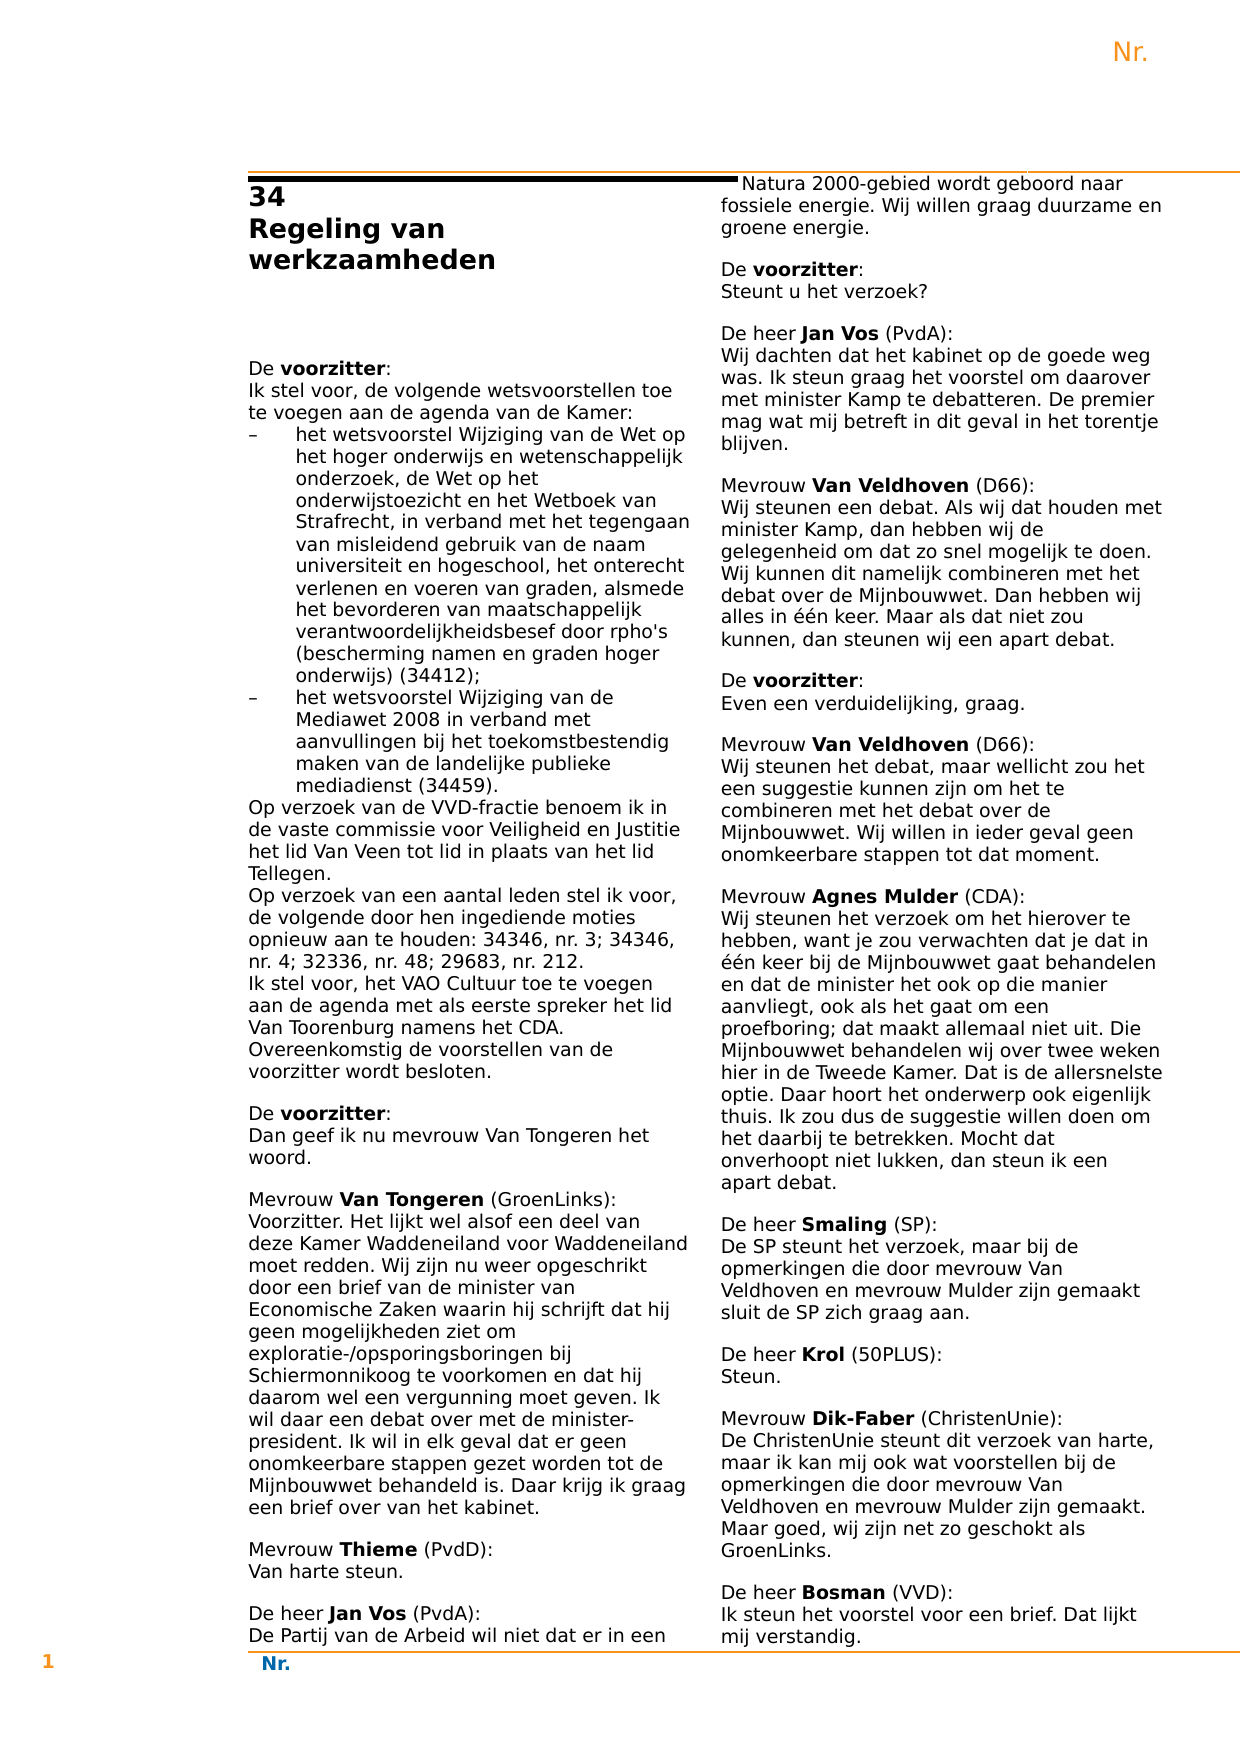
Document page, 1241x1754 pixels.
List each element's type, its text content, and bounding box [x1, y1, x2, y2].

text Mevrouw Thieme (PvdD): [248, 1538, 691, 1561]
text Wij dachten dat het kabinet op de goede weg was. Ik steun graag het voorstel om daarover met minister Kamp te debatteren. De premier mag wat mij betreft in dit geval in het torentje blijven. [721, 345, 1163, 454]
list het wetsvoorstel Wijziging van de Mediawet 2008 in verband met aanvullingen bij het toekomstbestendig maken van de landelijke publieke mediadienst (34459). [248, 687, 691, 797]
text Mevrouw Dik-Faber (ChristenUnie): [721, 1408, 1163, 1430]
text De ChristenUnie steunt dit verzoek van harte, maar ik kan mij ook wat voorstellen bij de opmerkingen die door mevrouw Van Veldhoven en mevrouw Mulder zijn gemaakt. Maar goed, wij zijn net zo geschokt als GroenLinks. [721, 1430, 1163, 1562]
text Wij steunen het verzoek om het hierover te hebben, want je zou verwachten dat je dat in één keer bij de Mijnbouwwet gaat behandelen en dat de minister het ook op die manier aanvliegt, ook als het gaat om een proefboring; dat maakt allemaal niet uit. Die Mijnbouwwet behandelen wij over twee weken hier in de Tweede Kamer. Dat is de allersnelste optie. Daar hoort het onderwerp ook eigenlijk thuis. Ik zou dus de suggestie willen doen om het daarbij te betrekken. Mocht dat onverhoopt niet lukken, dan steun ik een apart debat. [721, 908, 1163, 1194]
text Op verzoek van de VVD-fractie benoem ik in de vaste commissie voor Veiligheid en Justitie het lid Van Veen tot lid in plaats van het lid Tellegen. [248, 797, 691, 885]
text Natura 2000-gebied wordt geboord naar fossiele energie. Wij willen graag duurzame en groene energie. [721, 173, 1163, 239]
text De Partij van de Arbeid wil niet dat er in een [248, 1624, 691, 1646]
text De voorzitter: [248, 358, 691, 379]
text Dan geef ik nu mevrouw Van Tongeren het woord. [248, 1125, 691, 1169]
list het wetsvoorstel Wijziging van de Wet op het hoger onderwijs en wetenschappelijk onderzoek, de Wet op het onderwijstoezicht en het Wetboek van Strafrecht, in verband met het tegengaan van misleidend gebruik van de naam universiteit en hogeschool, het onterecht verlenen en voeren van graden, alsmede het bevorderen van maatschappelijk verantwoordelijkheidsbesef door rpho's (bescherming namen en graden hoger onderwijs) (34412); [248, 423, 691, 687]
text Steun. [721, 1366, 1163, 1388]
text De voorzitter: [248, 1103, 691, 1125]
text Op verzoek van een aantal leden stel ik voor, de volgende door hen ingediende moties opnieuw aan te houden: 34346, nr. 3; 34346, nr. 4; 32336, nr. 48; 29683, nr. 212. [248, 885, 691, 973]
text Voorzitter. Het lijkt wel alsof een deel van deze Kamer Waddeneiland voor Waddeneiland moet redden. Wij zijn nu weer opgeschrikt door een brief van de minister van Economische Zaken waarin hij schrijft dat hij geen mogelijkheden ziet om exploratie-/opsporingsboringen bij Schiermonnikoog te voorkomen en dat hij daarom wel een vergunning moet geven. Ik wil daar een debat over met de minister-president. Ik wil in elk geval dat er geen onomkeerbare stappen gezet worden tot de Mijnbouwwet behandeld is. Daar krijg ik graag een brief over van het kabinet. [248, 1211, 691, 1518]
text Mevrouw Van Tongeren (GroenLinks): [248, 1189, 691, 1211]
text Wij steunen het debat, maar wellicht zou het een suggestie kunnen zijn om het te combineren met het debat over de Mijnbouwwet. Wij willen in ieder geval geen onomkeerbare stappen tot dat moment. [721, 756, 1163, 866]
text Mevrouw Van Veldhoven (D66): [721, 734, 1163, 756]
text Van harte steun. [248, 1561, 691, 1582]
text De voorzitter: [721, 670, 1163, 692]
text De heer Smaling (SP): [721, 1214, 1163, 1236]
text De voorzitter: [721, 259, 1163, 281]
text Mevrouw Van Veldhoven (D66): [721, 474, 1163, 497]
text Overeenkomstig de voorstellen van de voorzitter wordt besloten. [248, 1039, 691, 1083]
text Ik steun het voorstel voor een brief. Dat lijkt mij verstandig. [721, 1604, 1163, 1648]
text Wij steunen een debat. Als wij dat houden met minister Kamp, dan hebben wij de gelegenheid om dat zo snel mogelijk te doen. Wij kunnen dit namelijk combineren met het debat over de Mijnbouwwet. Dan hebben wij alles in één keer. Maar als dat niet zou kunnen, dan steunen wij een apart debat. [721, 497, 1163, 650]
text Ik stel voor, de volgende wetsvoorstellen toe te voegen aan de agenda van de Kamer: [248, 379, 691, 423]
text Steunt u het verzoek? [721, 281, 1163, 303]
text Even een verduidelijking, graag. [721, 692, 1163, 714]
text Ik stel voor, het VAO Cultuur toe te voegen aan de agenda met als eerste spreker het lid Van Toorenburg namens het CDA. [248, 973, 691, 1039]
text De heer Jan Vos (PvdA): [248, 1602, 691, 1624]
text De heer Bosman (VVD): [721, 1582, 1163, 1604]
text Mevrouw Agnes Mulder (CDA): [721, 886, 1163, 908]
title 34 Regeling van werkzaamheden [248, 182, 691, 276]
text De heer Krol (50PLUS): [721, 1344, 1163, 1366]
text De heer Jan Vos (PvdA): [721, 323, 1163, 345]
text De SP steunt het verzoek, maar bij de opmerkingen die door mevrouw Van Veldhoven en mevrouw Mulder zijn gemaakt sluit de SP zich graag aan. [721, 1236, 1163, 1324]
